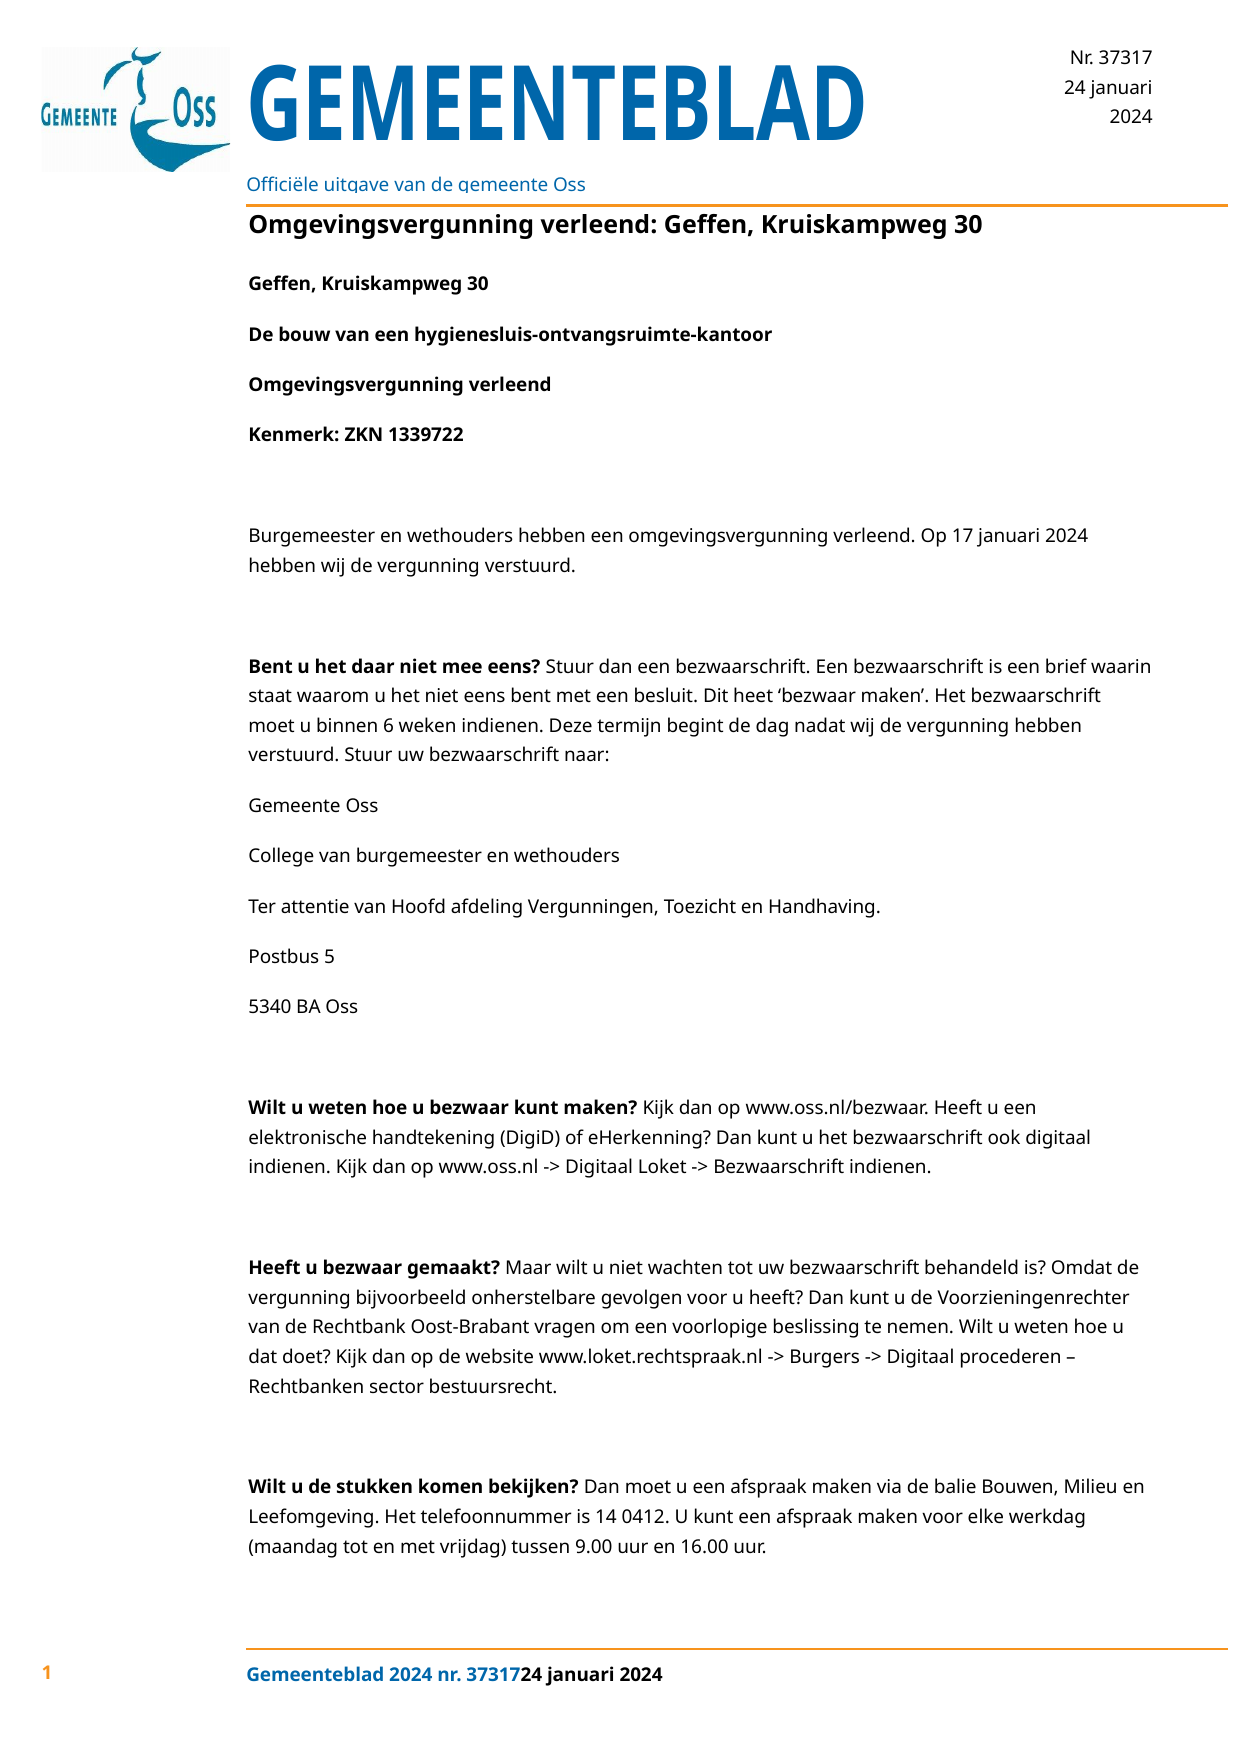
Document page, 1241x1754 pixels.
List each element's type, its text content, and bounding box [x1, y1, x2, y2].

text College van burgemeester en wethouders [248, 842, 1152, 868]
text Postbus 5 [248, 943, 1152, 969]
text Burgemeester en wethouders hebben een omgevingsvergunning verleend. Op 17 januari 2024 hebben wij de vergunning verstuurd. [248, 522, 1152, 578]
text Wilt u weten hoe u bezwaar kunt maken? Kijk dan op www.oss.nl/bezwaar. Heeft u een elektronische handtekening (DigiD) of eHerkenning? Dan kunt u het bezwaarschrift ook digitaal indienen. Kijk dan op www.oss.nl -> Digitaal Loket -> Bezwaarschrift indienen. [248, 1094, 1152, 1179]
picture [41, 47, 231, 172]
text Geffen, Kruiskampweg 30 [248, 270, 1152, 296]
text Gemeente Oss [248, 792, 1152, 818]
text De bouw van een hygienesluis-ontvangsruimte-kantoor [248, 321, 1152, 346]
text Omgevingsvergunning verleend: Geffen, Kruiskampweg 30 [248, 207, 1152, 241]
text Heeft u bezwaar gemaakt? Maar wilt u niet wachten tot uw bezwaarschrift behandeld is? Omdat de vergunning bijvoorbeeld onherstelbare gevolgen voor u heeft? Dan kunt u de Voorzieningenrechter van de Rechtbank Oost-Brabant vragen om een voorlopige beslissing te nemen. Wilt u weten hoe u dat doet? Kijk dan op de website www.loket.rechtspraak.nl -> Burgers -> Digitaal procederen – Rechtbanken sector bestuursrecht. [248, 1254, 1152, 1398]
text Wilt u de stukken komen bekijken? Dan moet u een afspraak maken via de balie Bouwen, Milieu en Leefomgeving. Het telefoonnummer is 14 0412. U kunt een afspraak maken voor elke werkdag (maandag tot en met vrijdag) tussen 9.00 uur en 16.00 uur. [248, 1474, 1152, 1558]
text Ter attentie van Hoofd afdeling Vergunningen, Toezicht en Handhaving. [248, 893, 1152, 918]
text Bent u het daar niet mee eens? Stuur dan een bezwaarschrift. Een bezwaarschrift is een brief waarin staat waarom u het niet eens bent met een besluit. Dit heet ‘bezwaar maken’. Het bezwaarschrift moet u binnen 6 weken indienen. Deze termijn begint de dag nadat wij de vergunning hebben verstuurd. Stuur uw bezwaarschrift naar: [248, 653, 1152, 767]
text Omgevingsvergunning verleend [248, 371, 1152, 397]
text 5340 BA Oss [248, 994, 1152, 1019]
text Kenmerk: ZKN 1339722 [248, 422, 1152, 447]
